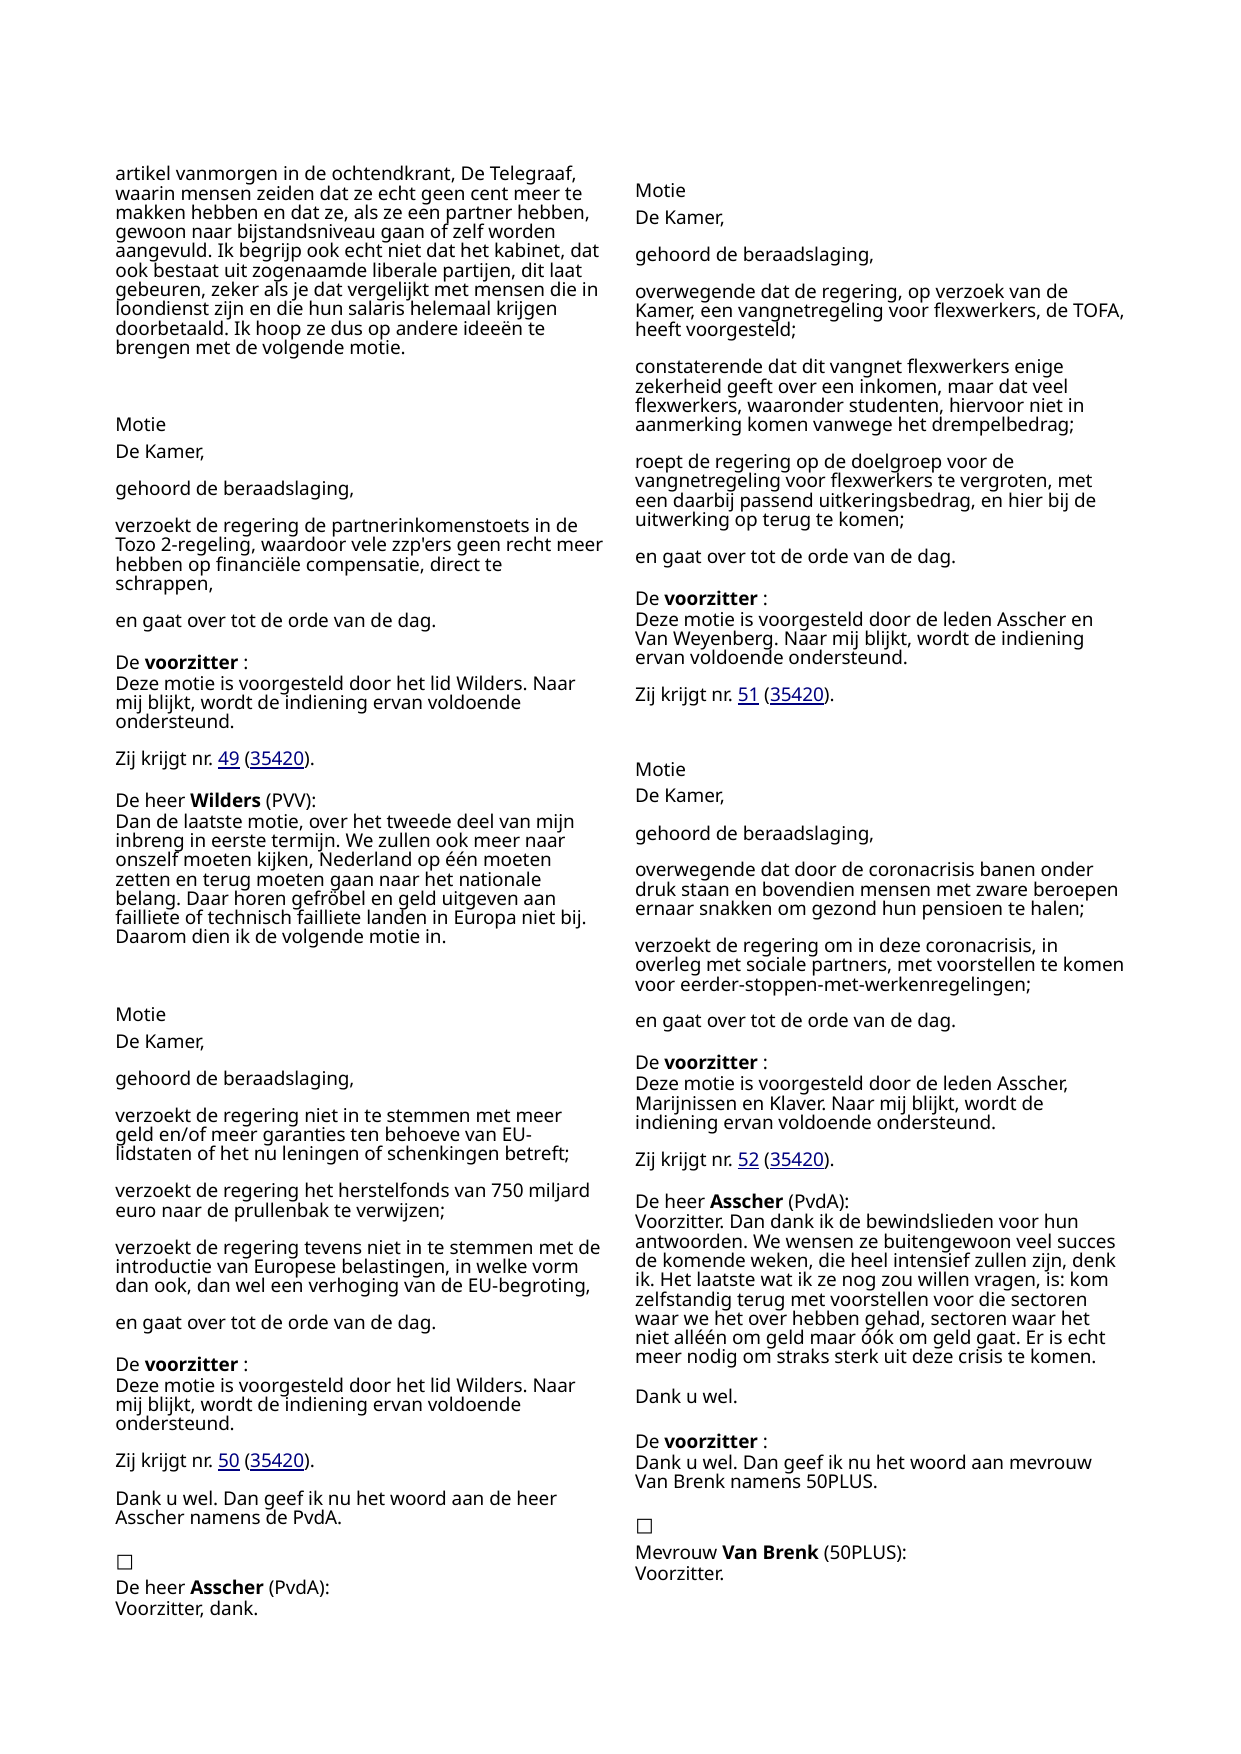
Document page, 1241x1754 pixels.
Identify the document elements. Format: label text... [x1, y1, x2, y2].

text Zij krijgt nr. 50 (35420). [115, 1452, 605, 1472]
text en gaat over tot de orde van de dag. [635, 1012, 1125, 1032]
text De Kamer, [115, 1033, 605, 1052]
text roept de regering op de doelgroep voor de vangnetregeling voor flexwerkers te vergroten, met een daarbij passend uitkeringsbedrag, en hier bij de uitwerking op terug te komen; [635, 453, 1125, 530]
text De heer Asscher (PvdA): [635, 1188, 1125, 1213]
text verzoekt de regering om in deze coronacrisis, in overleg met sociale partners, met voorstellen te komen voor eerder-stoppen-met-werkenregelingen; [635, 937, 1125, 995]
text De heer Wilders (PVV): [115, 787, 605, 813]
text Dank u wel. [635, 1388, 1125, 1408]
text overwegende dat de regering, op verzoek van de Kamer, een vangnetregeling voor flexwerkers, de TOFA, heeft voorgesteld; [635, 283, 1125, 341]
text De voorzitter : [115, 649, 605, 674]
text en gaat over tot de orde van de dag. [635, 548, 1125, 567]
text artikel vanmorgen in de ochtendkrant, De Telegraaf, waarin mensen zeiden dat ze echt geen cent meer te makken hebben en dat ze, als ze een partner hebben, gewoon naar bijstandsniveau gaan of zelf worden aangevuld. Ik begrijp ook echt niet dat het kabinet, dat ook bestaat uit zogenaamde liberale partijen, dit laat gebeuren, zeker als je dat vergelijkt met mensen die in loondienst zijn en die hun salaris helemaal krijgen doorbetaald. Ik hoop ze dus op andere ideeën te brengen met de volgende motie. [115, 165, 605, 358]
text Zij krijgt nr. 49 (35420). [115, 750, 605, 769]
text De voorzitter : [115, 1351, 605, 1377]
text verzoekt de regering tevens niet in te stemmen met de introductie van Europese belastingen, in welke vorm dan ook, dan wel een verhoging van de EU-begroting, [115, 1239, 605, 1296]
text verzoekt de regering de partnerinkomenstoets in de Tozo 2-regeling, waardoor vele zzp'ers geen recht meer hebben op financiële compensatie, direct te schrappen, [115, 517, 605, 594]
text en gaat over tot de orde van de dag. [115, 612, 605, 631]
text De voorzitter : [635, 1049, 1125, 1075]
text Dan de laatste motie, over het tweede deel van mijn inbreng in eerste termijn. We zullen ook meer naar onszelf moeten kijken, Nederland op één moeten zetten en terug moeten gaan naar het nationale belang. Daar horen gefröbel en geld uitgeven aan failliete of technisch failliete landen in Europa niet bij. Daarom dien ik de volgende motie in. [115, 813, 605, 948]
text Voorzitter, dank. [115, 1600, 605, 1619]
text verzoekt de regering niet in te stemmen met meer geld en/of meer garanties ten behoeve van EU-lidstaten of het nu leningen of schenkingen betreft; [115, 1107, 605, 1165]
text gehoord de beraadslaging, [635, 824, 1125, 844]
text Deze motie is voorgesteld door het lid Wilders. Naar mij blijkt, wordt de indiening ervan voldoende ondersteund. [115, 674, 605, 732]
text gehoord de beraadslaging, [635, 246, 1125, 265]
text Motie [115, 411, 605, 437]
text Deze motie is voorgesteld door het lid Wilders. Naar mij blijkt, wordt de indiening ervan voldoende ondersteund. [115, 1377, 605, 1435]
text Deze motie is voorgesteld door de leden Asscher, Marijnissen en Klaver. Naar mij blijkt, wordt de indiening ervan voldoende ondersteund. [635, 1075, 1125, 1133]
text Mevrouw Van Brenk (50PLUS): [635, 1539, 1125, 1565]
text De voorzitter : [635, 585, 1125, 611]
text De heer Asscher (PvdA): [115, 1574, 605, 1600]
text Dank u wel. Dan geef ik nu het woord aan de heer Asscher namens de PvdA. [115, 1489, 605, 1528]
text Voorzitter. [635, 1565, 1125, 1584]
text Motie [115, 1001, 605, 1027]
text De voorzitter : [635, 1428, 1125, 1454]
text verzoekt de regering het herstelfonds van 750 miljard euro naar de prullenbak te verwijzen; [115, 1182, 605, 1221]
text gehoord de beraadslaging, [115, 1070, 605, 1089]
text gehoord de beraadslaging, [115, 480, 605, 499]
text Zij krijgt nr. 51 (35420). [635, 686, 1125, 705]
text Motie [635, 177, 1125, 203]
text De Kamer, [115, 443, 605, 462]
text overwegende dat door de coronacrisis banen onder druk staan en bovendien mensen met zware beroepen ernaar snakken om gezond hun pensioen te halen; [635, 861, 1125, 919]
text Deze motie is voorgesteld door de leden Asscher en Van Weyenberg. Naar mij blijkt, wordt de indiening ervan voldoende ondersteund. [635, 611, 1125, 668]
text constaterende dat dit vangnet flexwerkers enige zekerheid geeft over een inkomen, maar dat veel flexwerkers, waaronder studenten, hiervoor niet in aanmerking komen vanwege het drempelbedrag; [635, 358, 1125, 435]
text ⬜ [115, 1549, 605, 1574]
text Zij krijgt nr. 52 (35420). [635, 1151, 1125, 1170]
text en gaat over tot de orde van de dag. [115, 1314, 605, 1333]
text De Kamer, [635, 209, 1125, 228]
text ⬜ [635, 1514, 1125, 1539]
text Motie [635, 756, 1125, 782]
text De Kamer, [635, 787, 1125, 807]
text Voorzitter. Dan dank ik de bewindslieden voor hun antwoorden. We wensen ze buitengewoon veel succes de komende weken, die heel intensief zullen zijn, denk ik. Het laatste wat ik ze nog zou willen vragen, is: kom zelfstandig terug met voorstellen voor die sectoren waar we het over hebben gehad, sectoren waar het niet alléén om geld maar óók om geld gaat. Er is echt meer nodig om straks sterk uit deze crisis te komen. [635, 1213, 1125, 1368]
text Dank u wel. Dan geef ik nu het woord aan mevrouw Van Brenk namens 50PLUS. [635, 1454, 1125, 1493]
